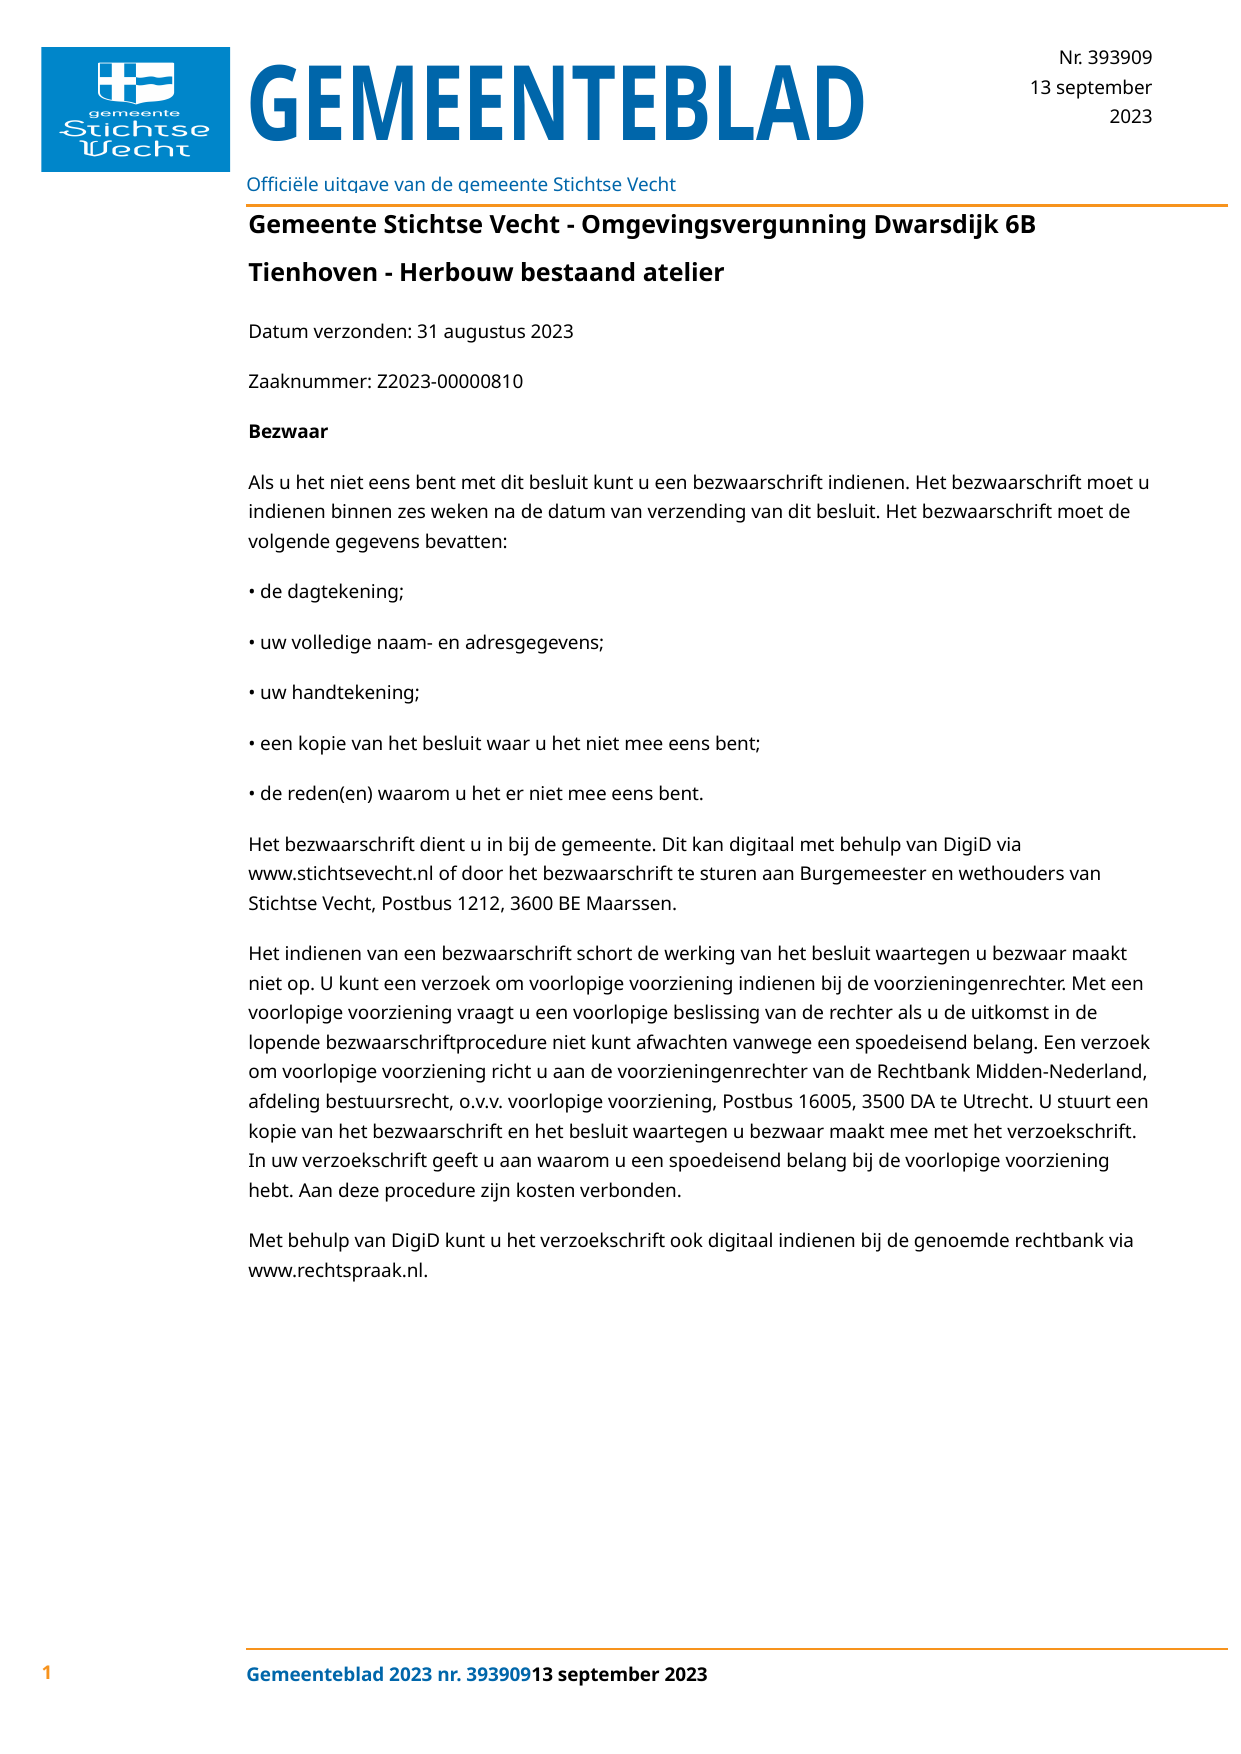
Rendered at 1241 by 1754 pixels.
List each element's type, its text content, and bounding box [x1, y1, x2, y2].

text • uw volledige naam- en adresgegevens; [248, 629, 1152, 655]
text • uw handtekening; [248, 679, 1152, 705]
picture [99, 63, 135, 101]
text • een kopie van het besluit waar u het niet mee eens bent; [248, 730, 1152, 756]
picture [137, 63, 174, 103]
text Gemeente Stichtse Vecht - Omgevingsvergunning Dwarsdijk 6B Tienhoven - Herbouw bestaand atelier [248, 207, 1152, 288]
text • de dagtekening; [248, 579, 1152, 604]
text Het indienen van een bezwaarschrift schort de werking van het besluit waartegen u bezwaar maakt niet op. U kunt een verzoek om voorlopige voorziening indienen bij de voorzieningenrechter. Met een voorlopige voorziening vraagt u een voorlopige beslissing van de rechter als u de uitkomst in de lopende bezwaarschriftprocedure niet kunt afwachten vanwege een spoedeisend belang. Een verzoek om voorlopige voorziening richt u aan de voorzieningenrechter van de Rechtbank Midden-Nederland, afdeling bestuursrecht, o.v.v. voorlopige voorziening, Postbus 16005, 3500 DA te Utrecht. U stuurt een kopie van het bezwaarschrift en het besluit waartegen u bezwaar maakt mee met het verzoekschrift. In uw verzoekschrift geeft u aan waarom u een spoedeisend belang bij de voorlopige voorziening hebt. Aan deze procedure zijn kosten verbonden. [248, 940, 1152, 1203]
text Als u het niet eens bent met dit besluit kunt u een bezwaarschrift indienen. Het bezwaarschrift moet u indienen binnen zes weken na de datum van verzending van dit besluit. Het bezwaarschrift moet de volgende gegevens bevatten: [248, 469, 1152, 554]
text Het bezwaarschrift dient u in bij de gemeente. Dit kan digitaal met behulp van DigiD via www.stichtsevecht.nl of door het bezwaarschrift te sturen aan Burgemeester en wethouders van Stichtse Vecht, Postbus 1212, 3600 BE Maarssen. [248, 831, 1152, 916]
text • de reden(en) waarom u het er niet mee eens bent. [248, 780, 1152, 806]
text Bezwaar [248, 419, 1152, 444]
text Zaaknummer: Z2023-00000810 [248, 368, 1152, 394]
text Datum verzonden: 31 augustus 2023 [248, 318, 1152, 344]
text Met behulp van DigiD kunt u het verzoekschrift ook digitaal indienen bij de genoemde rechtbank via www.rechtspraak.nl. [248, 1227, 1152, 1283]
